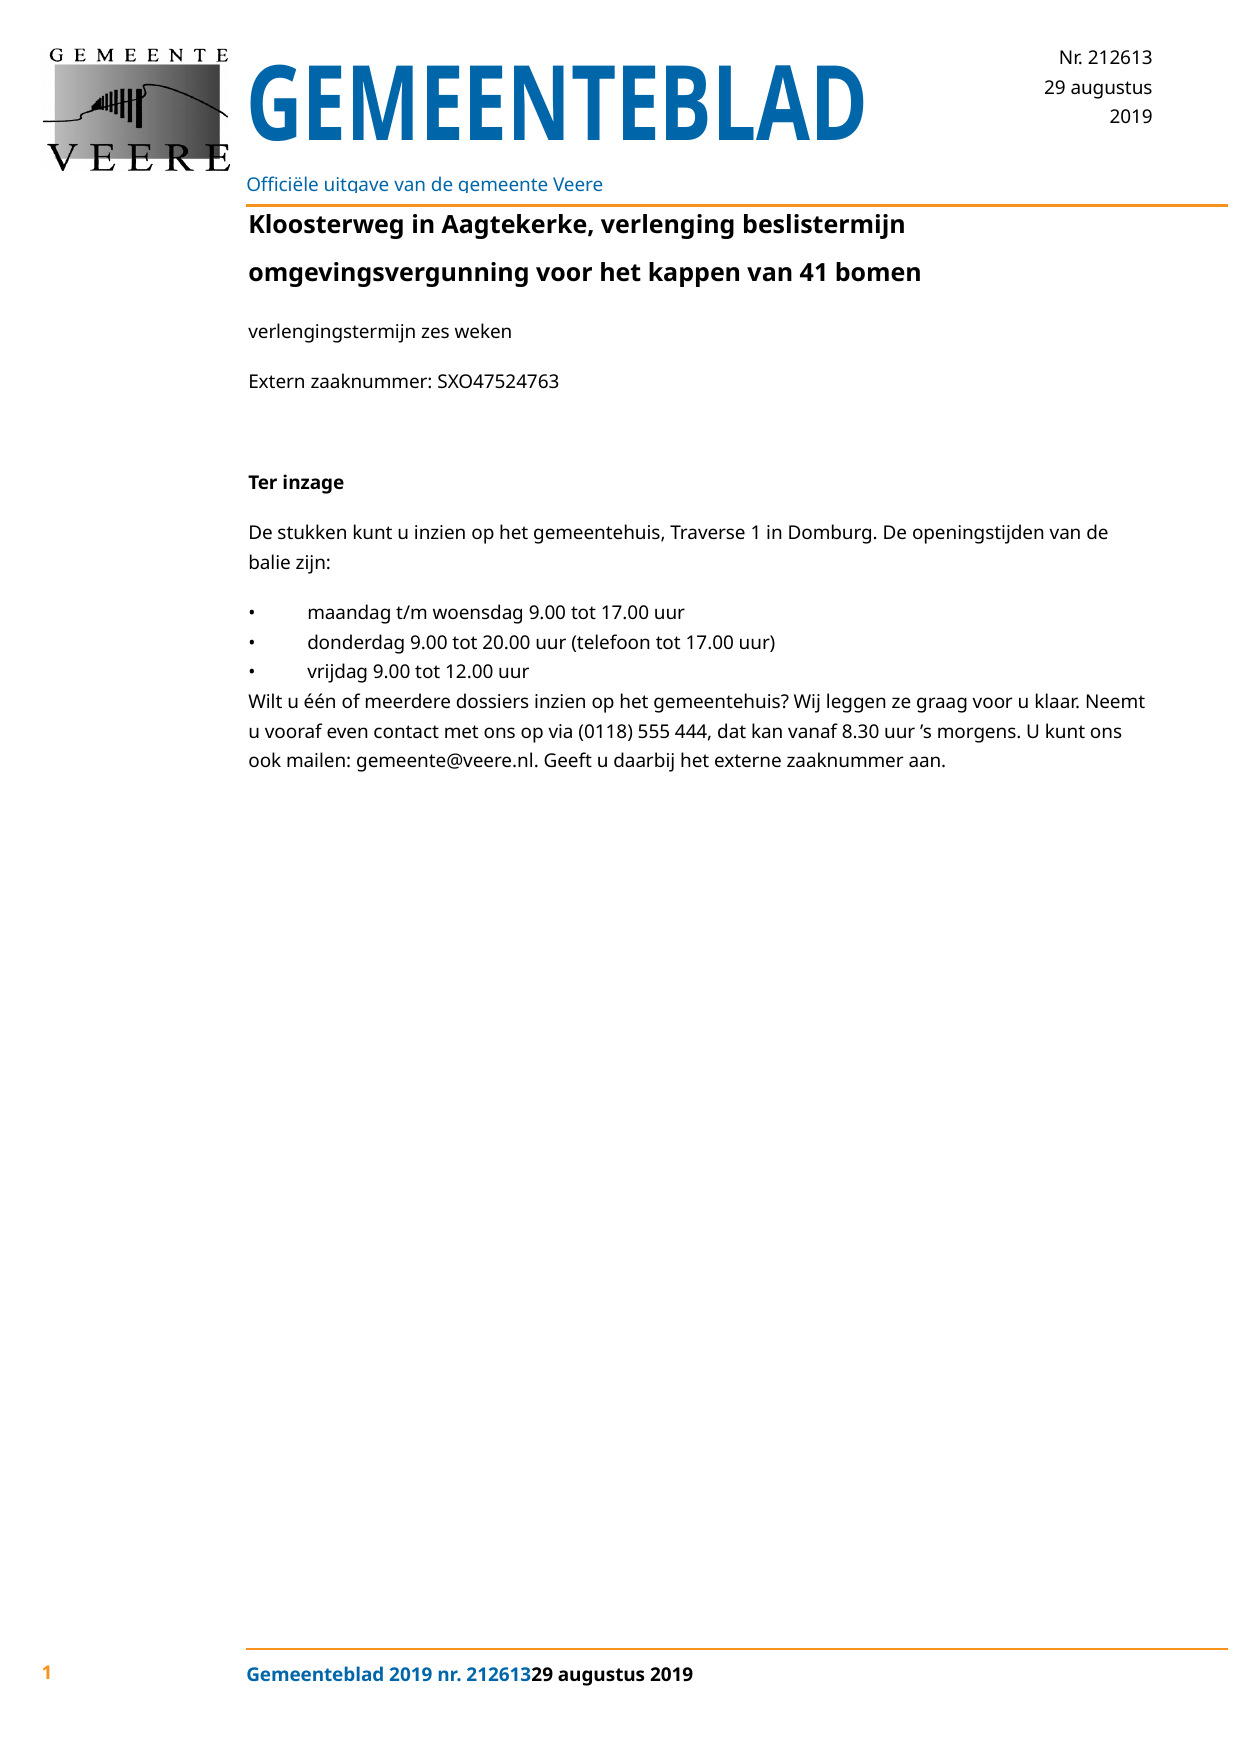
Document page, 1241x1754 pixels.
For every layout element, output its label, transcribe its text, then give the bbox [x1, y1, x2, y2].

text Kloosterweg in Aagtekerke, verlenging beslistermijn omgevingsvergunning voor het kappen van 41 bomen [248, 207, 1152, 288]
text Ter inzage [248, 469, 1152, 495]
list maandag t/m woensdag 9.00 tot 17.00 uur [248, 599, 1152, 625]
text verlengingstermijn zes weken [248, 318, 1152, 344]
list donderdag 9.00 tot 20.00 uur (telefoon tot 17.00 uur) [248, 629, 1152, 655]
text Wilt u één of meerdere dossiers inzien op het gemeentehuis? Wij leggen ze graag voor u klaar. Neemt u vooraf even contact met ons op via (0118) 555 444, dat kan vanaf 8.30 uur ’s morgens. U kunt ons ook mailen: gemeente@veere.nl. Geeft u daarbij het externe zaaknummer aan. [248, 688, 1152, 773]
list vrijdag 9.00 tot 12.00 uur [248, 659, 1152, 684]
text Extern zaaknummer: SXO47524763 [248, 368, 1152, 394]
picture [41, 47, 231, 172]
text De stukken kunt u inzien op het gemeentehuis, Traverse 1 in Domburg. De openingstijden van de balie zijn: [248, 519, 1152, 575]
